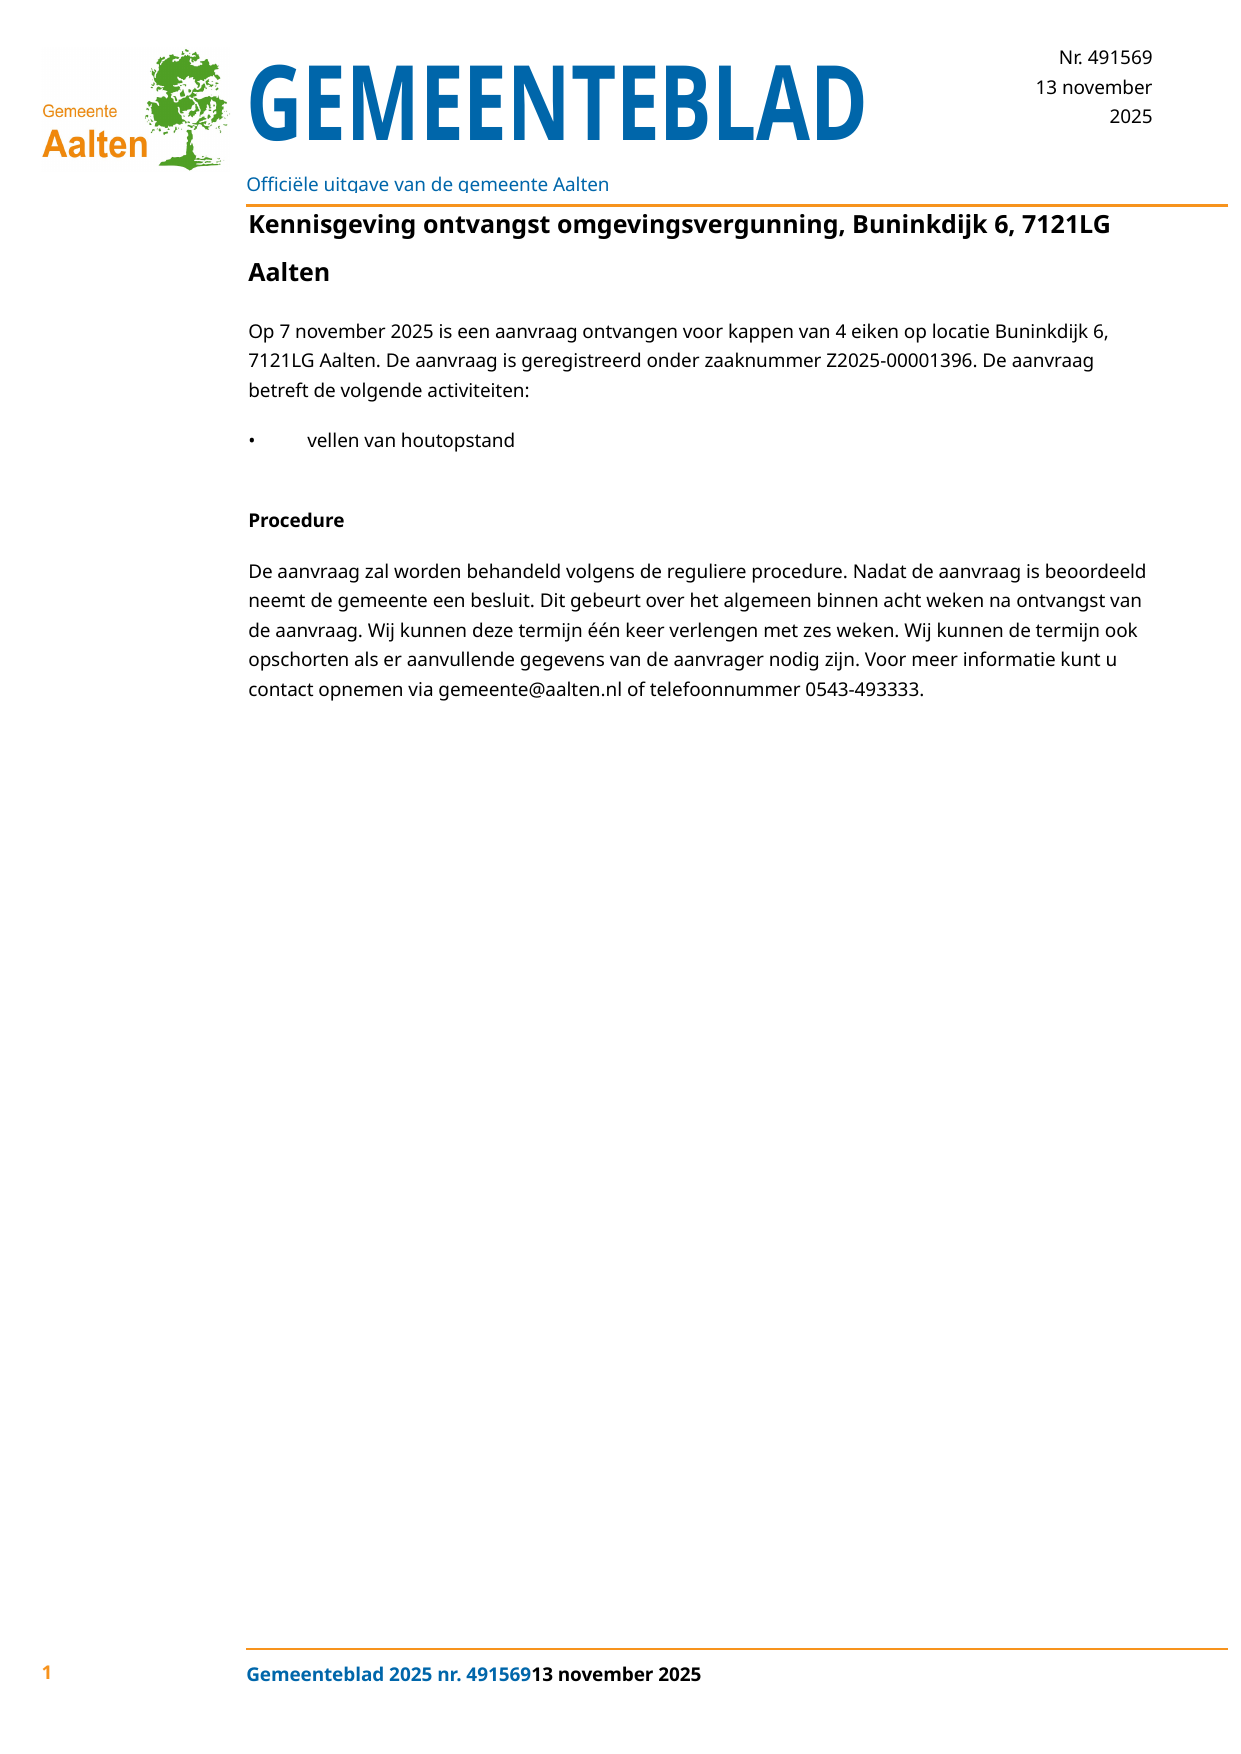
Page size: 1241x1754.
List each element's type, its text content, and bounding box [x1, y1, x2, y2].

text De aanvraag zal worden behandeld volgens de reguliere procedure. Nadat de aanvraag is beoordeeld neemt de gemeente een besluit. Dit gebeurt over het algemeen binnen acht weken na ontvangst van de aanvraag. Wij kunnen deze termijn één keer verlengen met zes weken. Wij kunnen de termijn ook opschorten als er aanvullende gegevens van de aanvrager nodig zijn. Voor meer informatie kunt u contact opnemen via gemeente@aalten.nl of telefoonnummer 0543-493333. [248, 558, 1152, 702]
picture [41, 47, 231, 172]
text Procedure [248, 507, 1152, 533]
list vellen van houtopstand [248, 427, 1152, 453]
text Op 7 november 2025 is een aanvraag ontvangen voor kappen van 4 eiken op locatie Buninkdijk 6, 7121LG Aalten. De aanvraag is geregistreerd onder zaaknummer Z2025-00001396. De aanvraag betreft de volgende activiteiten: [248, 318, 1152, 403]
text Kennisgeving ontvangst omgevingsvergunning, Buninkdijk 6, 7121LG Aalten [248, 207, 1152, 288]
